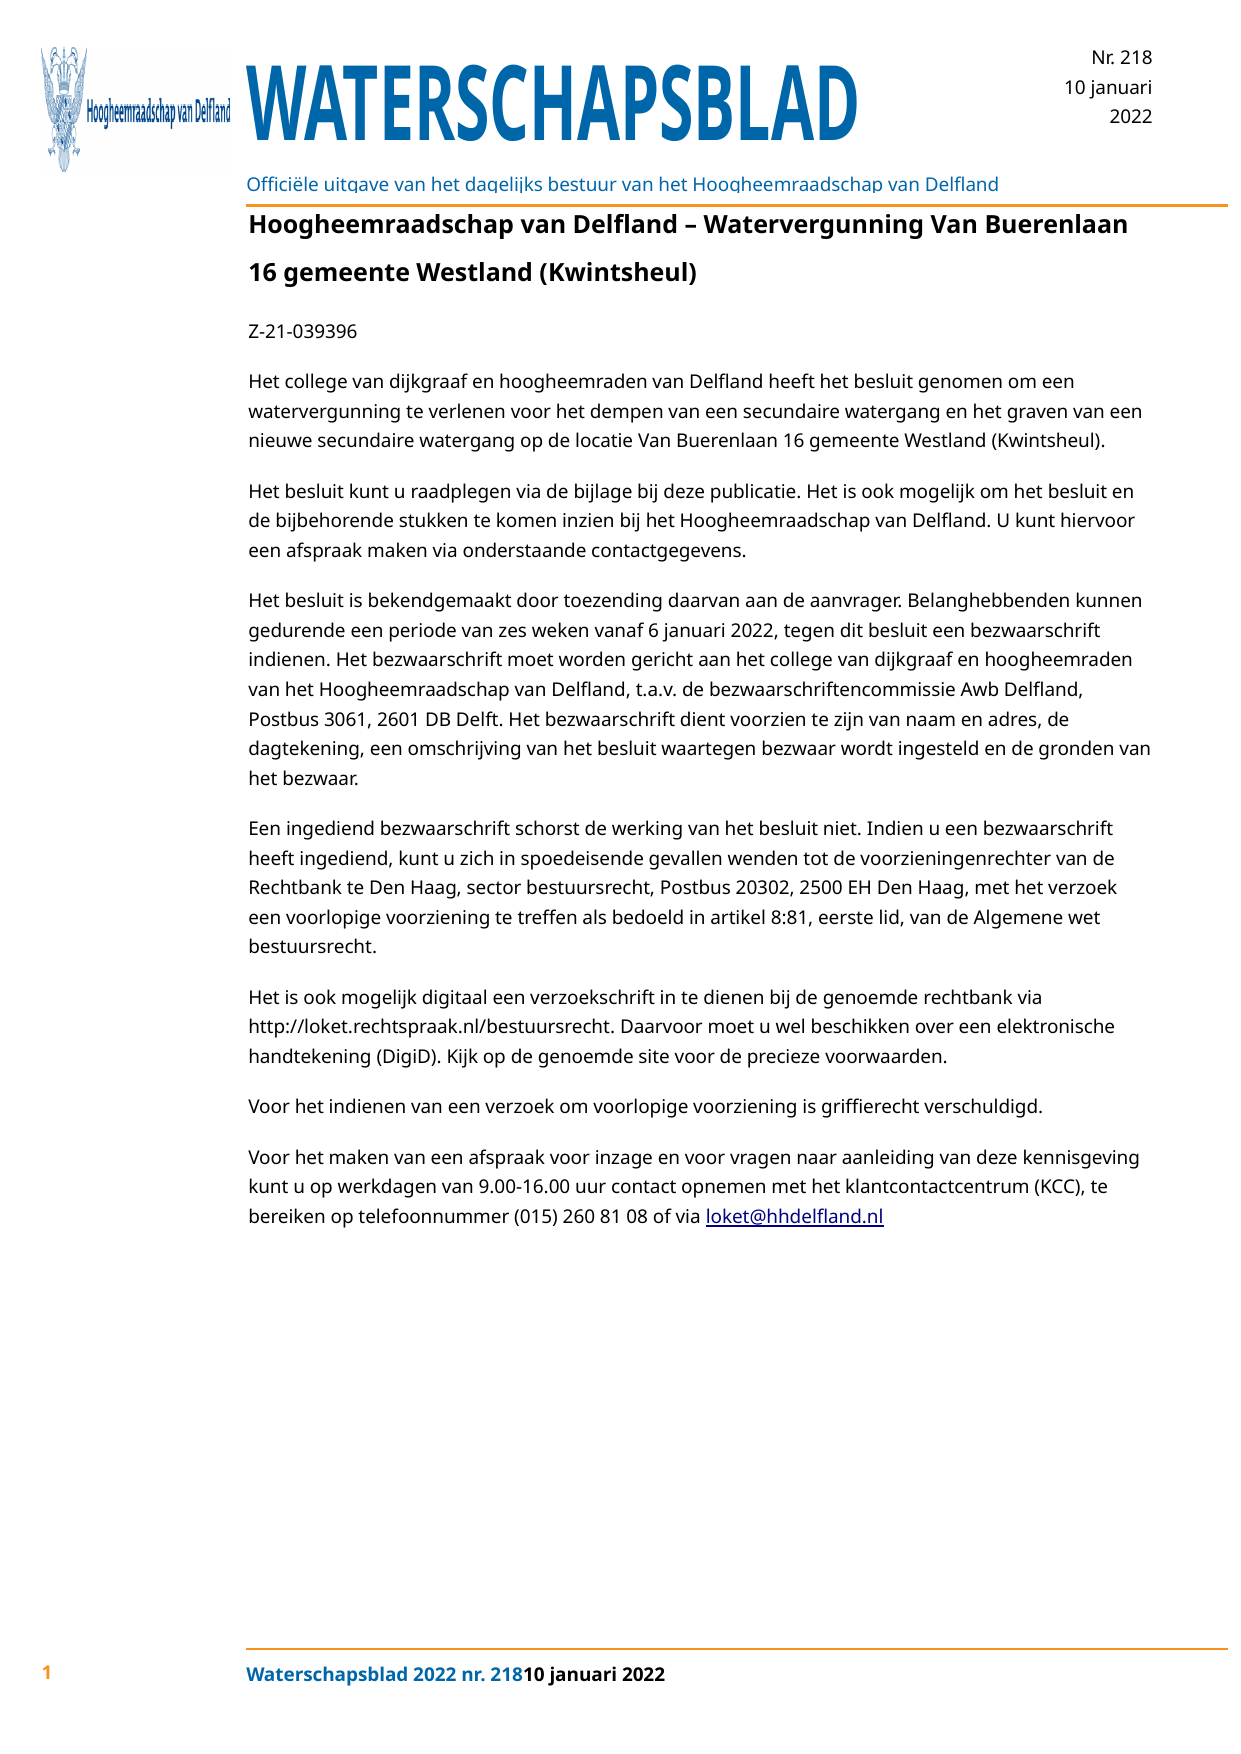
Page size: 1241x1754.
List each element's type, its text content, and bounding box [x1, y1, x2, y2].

text Het besluit is bekendgemaakt door toezending daarvan aan de aanvrager. Belanghebbenden kunnen gedurende een periode van zes weken vanaf 6 januari 2022, tegen dit besluit een bezwaarschrift indienen. Het bezwaarschrift moet worden gericht aan het college van dijkgraaf en hoogheemraden van het Hoogheemraadschap van Delfland, t.a.v. de bezwaarschriftencommissie Awb Delfland, Postbus 3061, 2601 DB Delft. Het bezwaarschrift dient voorzien te zijn van naam en adres, de dagtekening, een omschrijving van het besluit waartegen bezwaar wordt ingesteld en de gronden van het bezwaar. [248, 587, 1152, 791]
text Z-21-039396 [248, 318, 1152, 344]
text Een ingediend bezwaarschrift schorst de werking van het besluit niet. Indien u een bezwaarschrift heeft ingediend, kunt u zich in spoedeisende gevallen wenden tot de voorzieningenrechter van de Rechtbank te Den Haag, sector bestuursrecht, Postbus 20302, 2500 EH Den Haag, met het verzoek een voorlopige voorziening te treffen als bedoeld in artikel 8:81, eerste lid, van de Algemene wet bestuursrecht. [248, 815, 1152, 959]
text Voor het maken van een afspraak voor inzage en voor vragen naar aanleiding van deze kennisgeving kunt u op werkdagen van 9.00-16.00 uur contact opnemen met het klantcontactcentrum (KCC), te bereiken op telefoonnummer (015) 260 81 08 of via loket@hhdelfland.nl [248, 1144, 1152, 1229]
picture [41, 47, 231, 172]
text Het is ook mogelijk digitaal een verzoekschrift in te dienen bij de genoemde rechtbank via http://loket.rechtspraak.nl/bestuursrecht. Daarvoor moet u wel beschikken over een elektronische handtekening (DigiD). Kijk op de genoemde site voor de precieze voorwaarden. [248, 984, 1152, 1069]
text Voor het indienen van een verzoek om voorlopige voorziening is griffierecht verschuldigd. [248, 1094, 1152, 1119]
text Het besluit kunt u raadplegen via de bijlage bij deze publicatie. Het is ook mogelijk om het besluit en de bijbehorende stukken te komen inzien bij het Hoogheemraadschap van Delfland. U kunt hiervoor een afspraak maken via onderstaande contactgegevens. [248, 478, 1152, 563]
text Het college van dijkgraaf en hoogheemraden van Delfland heeft het besluit genomen om een watervergunning te verlenen voor het dempen van een secundaire watergang en het graven van een nieuwe secundaire watergang op de locatie Van Buerenlaan 16 gemeente Westland (Kwintsheul). [248, 368, 1152, 453]
text Hoogheemraadschap van Delfland – Watervergunning Van Buerenlaan 16 gemeente Westland (Kwintsheul) [248, 207, 1152, 288]
